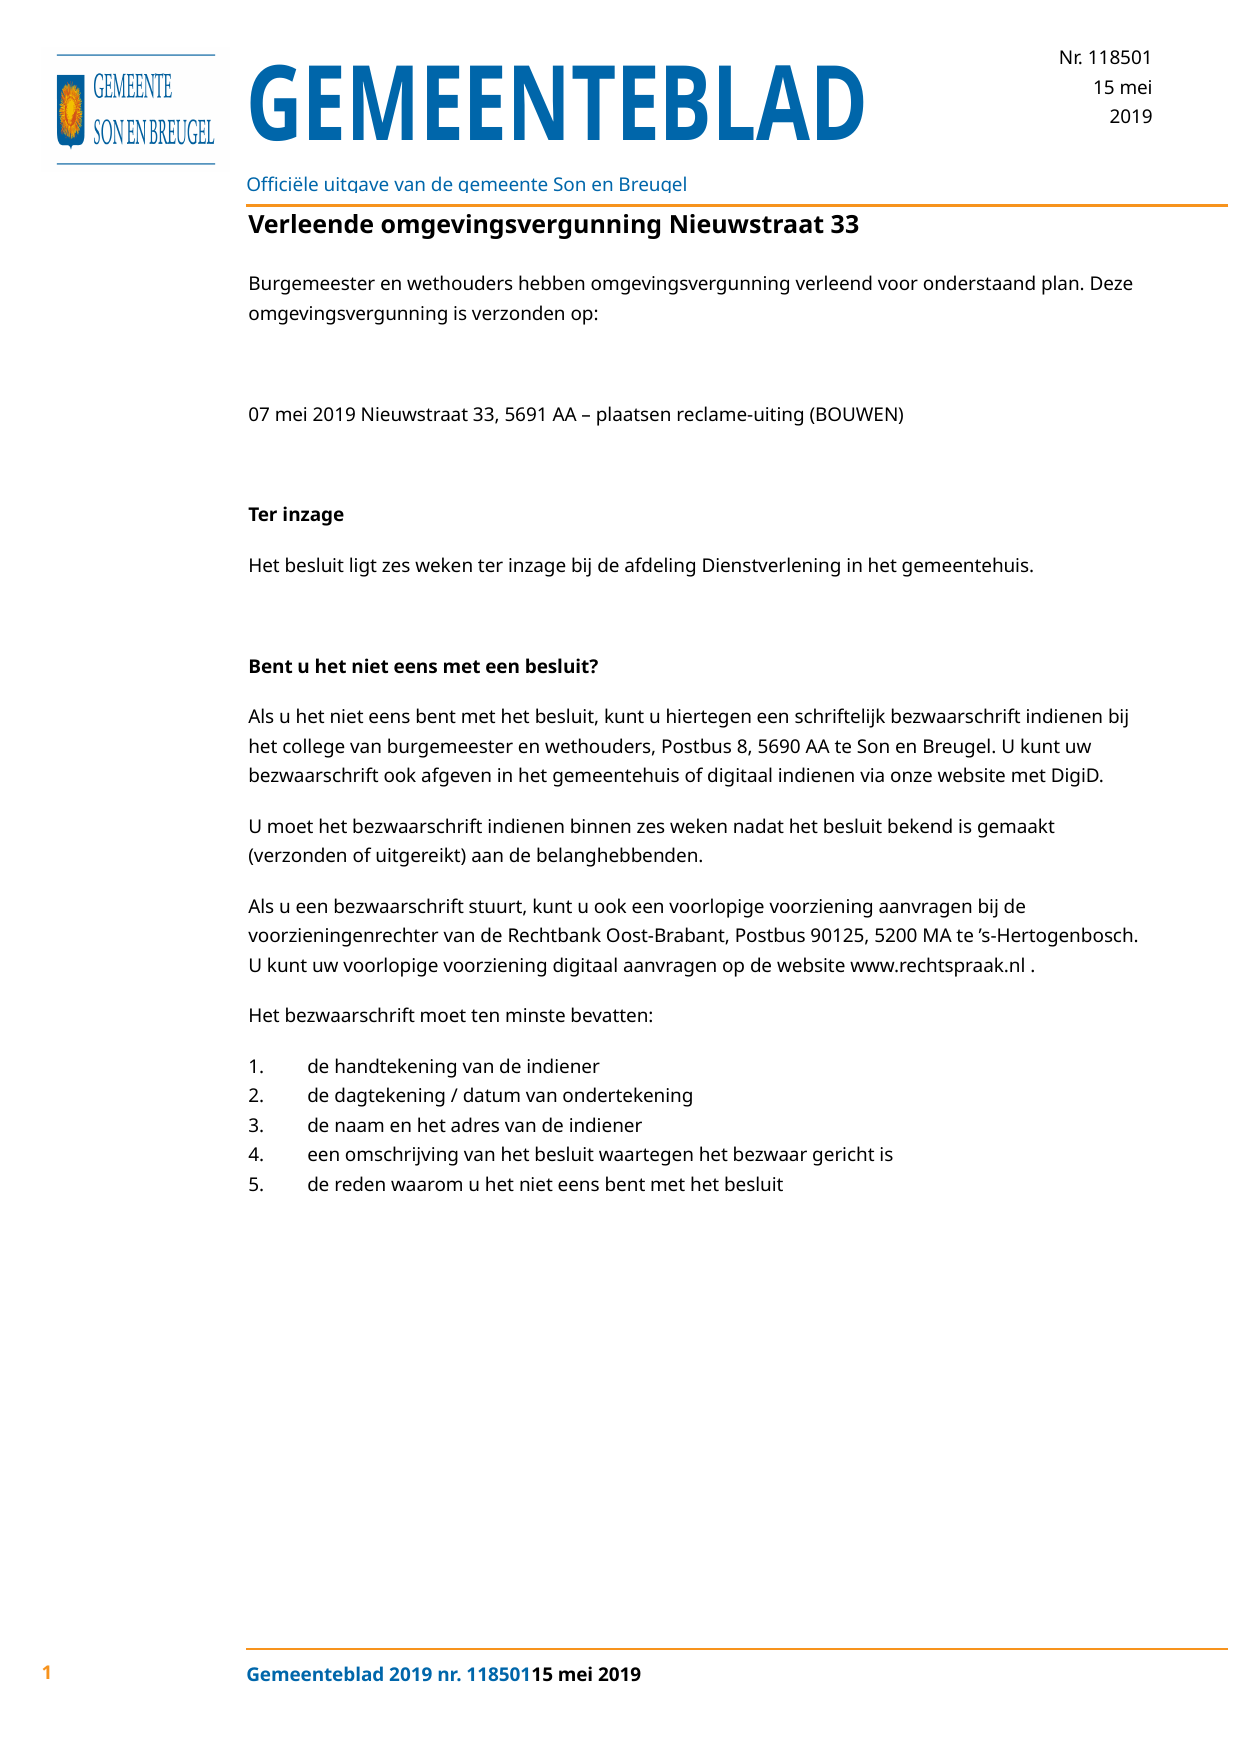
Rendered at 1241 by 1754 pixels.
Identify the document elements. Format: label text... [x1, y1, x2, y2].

text Als u het niet eens bent met het besluit, kunt u hiertegen een schriftelijk bezwaarschrift indienen bij het college van burgemeester en wethouders, Postbus 8, 5690 AA te Son en Breugel. U kunt uw bezwaarschrift ook afgeven in het gemeentehuis of digitaal indienen via onze website met DigiD. [248, 703, 1152, 788]
text Het bezwaarschrift moet ten minste bevatten: [248, 1002, 1152, 1028]
text Het besluit ligt zes weken ter inzage bij de afdeling Dienstverlening in het gemeentehuis. [248, 552, 1152, 578]
text Burgemeester en wethouders hebben omgevingsvergunning verleend voor onderstaand plan. Deze omgevingsvergunning is verzonden op: [248, 270, 1152, 326]
text 07 mei 2019 Nieuwstraat 33, 5691 AA – plaatsen reclame-uiting (BOUWEN) [248, 401, 1152, 426]
list de reden waarom u het niet eens bent met het besluit [248, 1171, 1152, 1197]
list de dagtekening / datum van ondertekening [248, 1082, 1152, 1108]
text Ter inzage [248, 502, 1152, 527]
list de handtekening van de indiener [248, 1053, 1152, 1078]
text U moet het bezwaarschrift indienen binnen zes weken nadat het besluit bekend is gemaakt (verzonden of uitgereikt) aan de belanghebbenden. [248, 813, 1152, 868]
text Bent u het niet eens met een besluit? [248, 653, 1152, 678]
picture [41, 47, 231, 172]
text Verleende omgevingsvergunning Nieuwstraat 33 [248, 207, 1152, 241]
list een omschrijving van het besluit waartegen het bezwaar gericht is [248, 1142, 1152, 1167]
text Als u een bezwaarschrift stuurt, kunt u ook een voorlopige voorziening aanvragen bij de voorzieningenrechter van de Rechtbank Oost-Brabant, Postbus 90125, 5200 MA te ’s-Hertogenbosch. U kunt uw voorlopige voorziening digitaal aanvragen op de website www.rechtspraak.nl . [248, 893, 1152, 978]
list de naam en het adres van de indiener [248, 1112, 1152, 1138]
